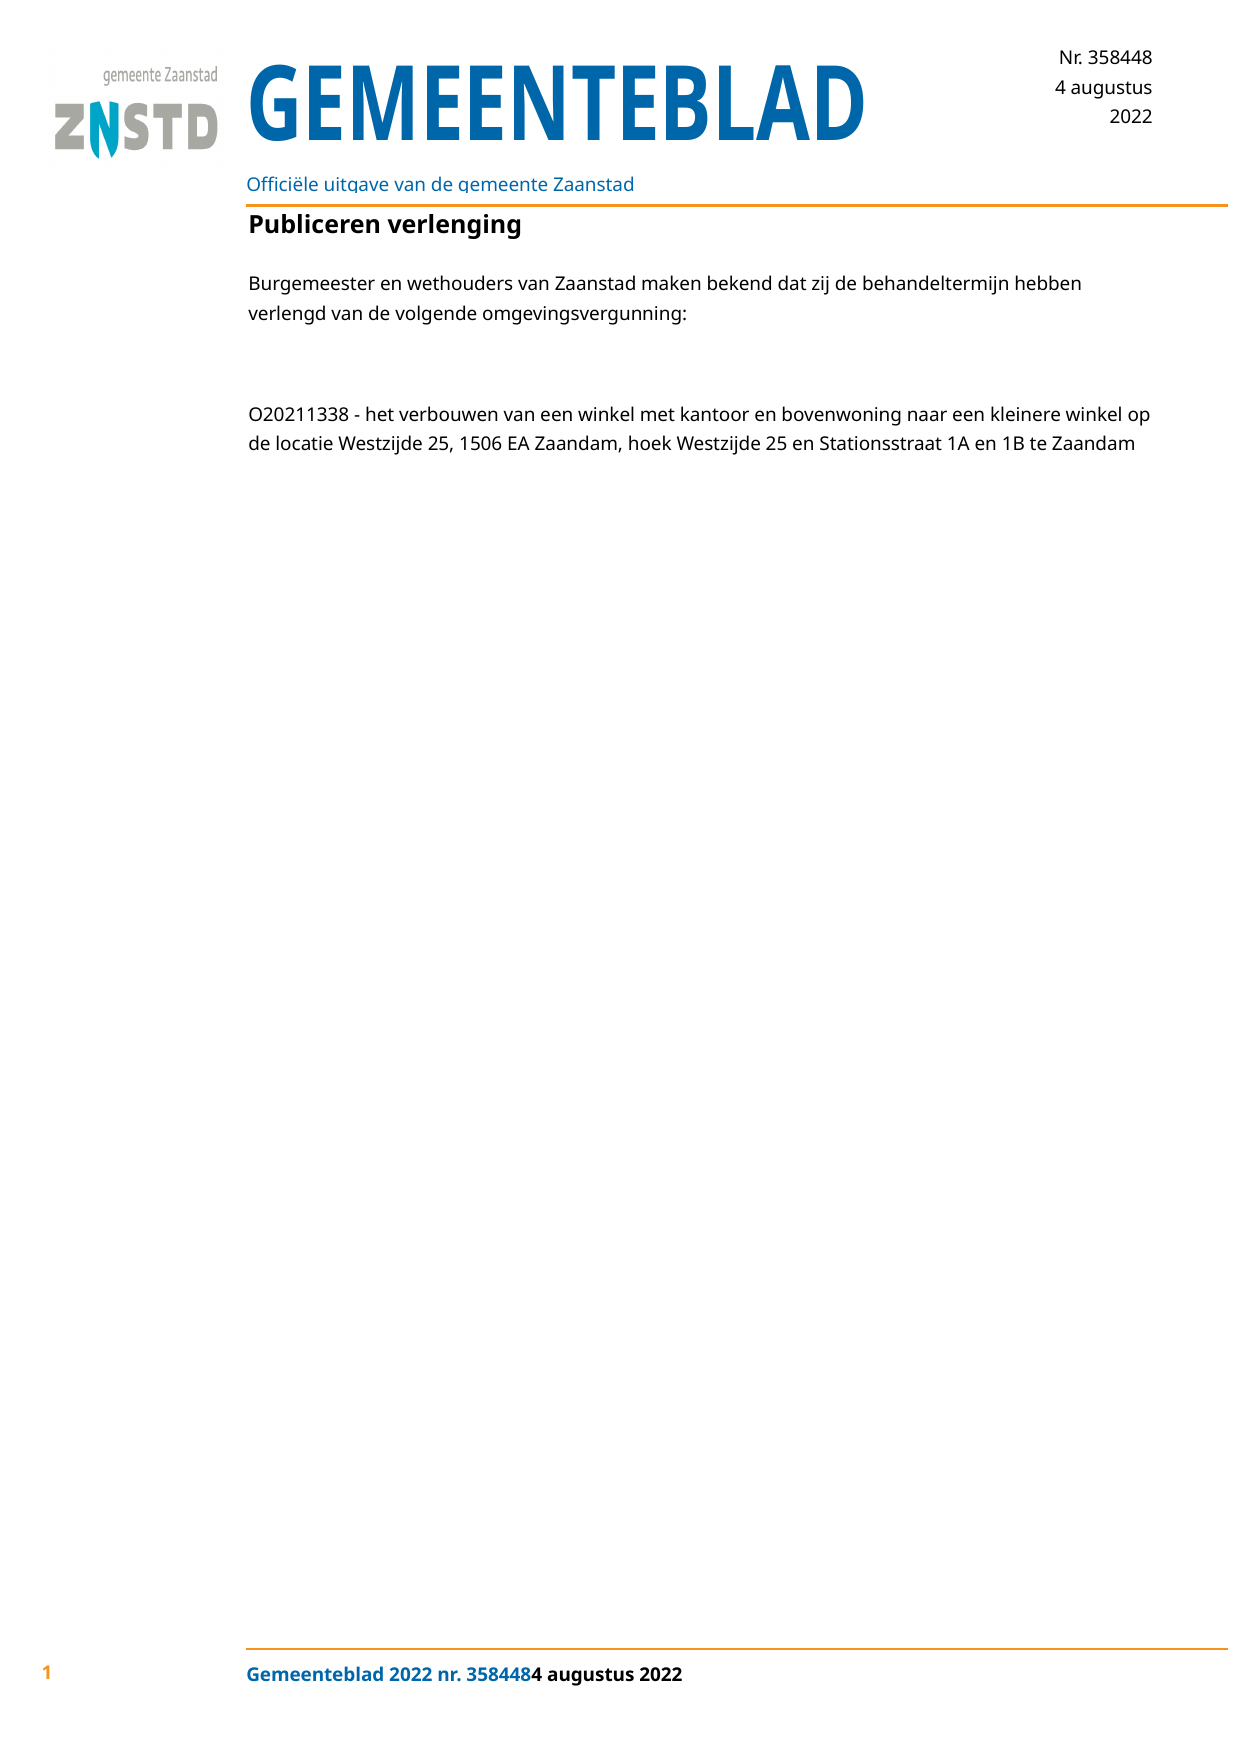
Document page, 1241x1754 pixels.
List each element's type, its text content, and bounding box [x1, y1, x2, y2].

picture [41, 47, 231, 172]
text Burgemeester en wethouders van Zaanstad maken bekend dat zij de behandeltermijn hebben verlengd van de volgende omgevingsvergunning: [248, 270, 1152, 326]
text Publiceren verlenging [248, 207, 1152, 241]
text O20211338 - het verbouwen van een winkel met kantoor en bovenwoning naar een kleinere winkel op de locatie Westzijde 25, 1506 EA Zaandam, hoek Westzijde 25 en Stationsstraat 1A en 1B te Zaandam [248, 401, 1152, 456]
